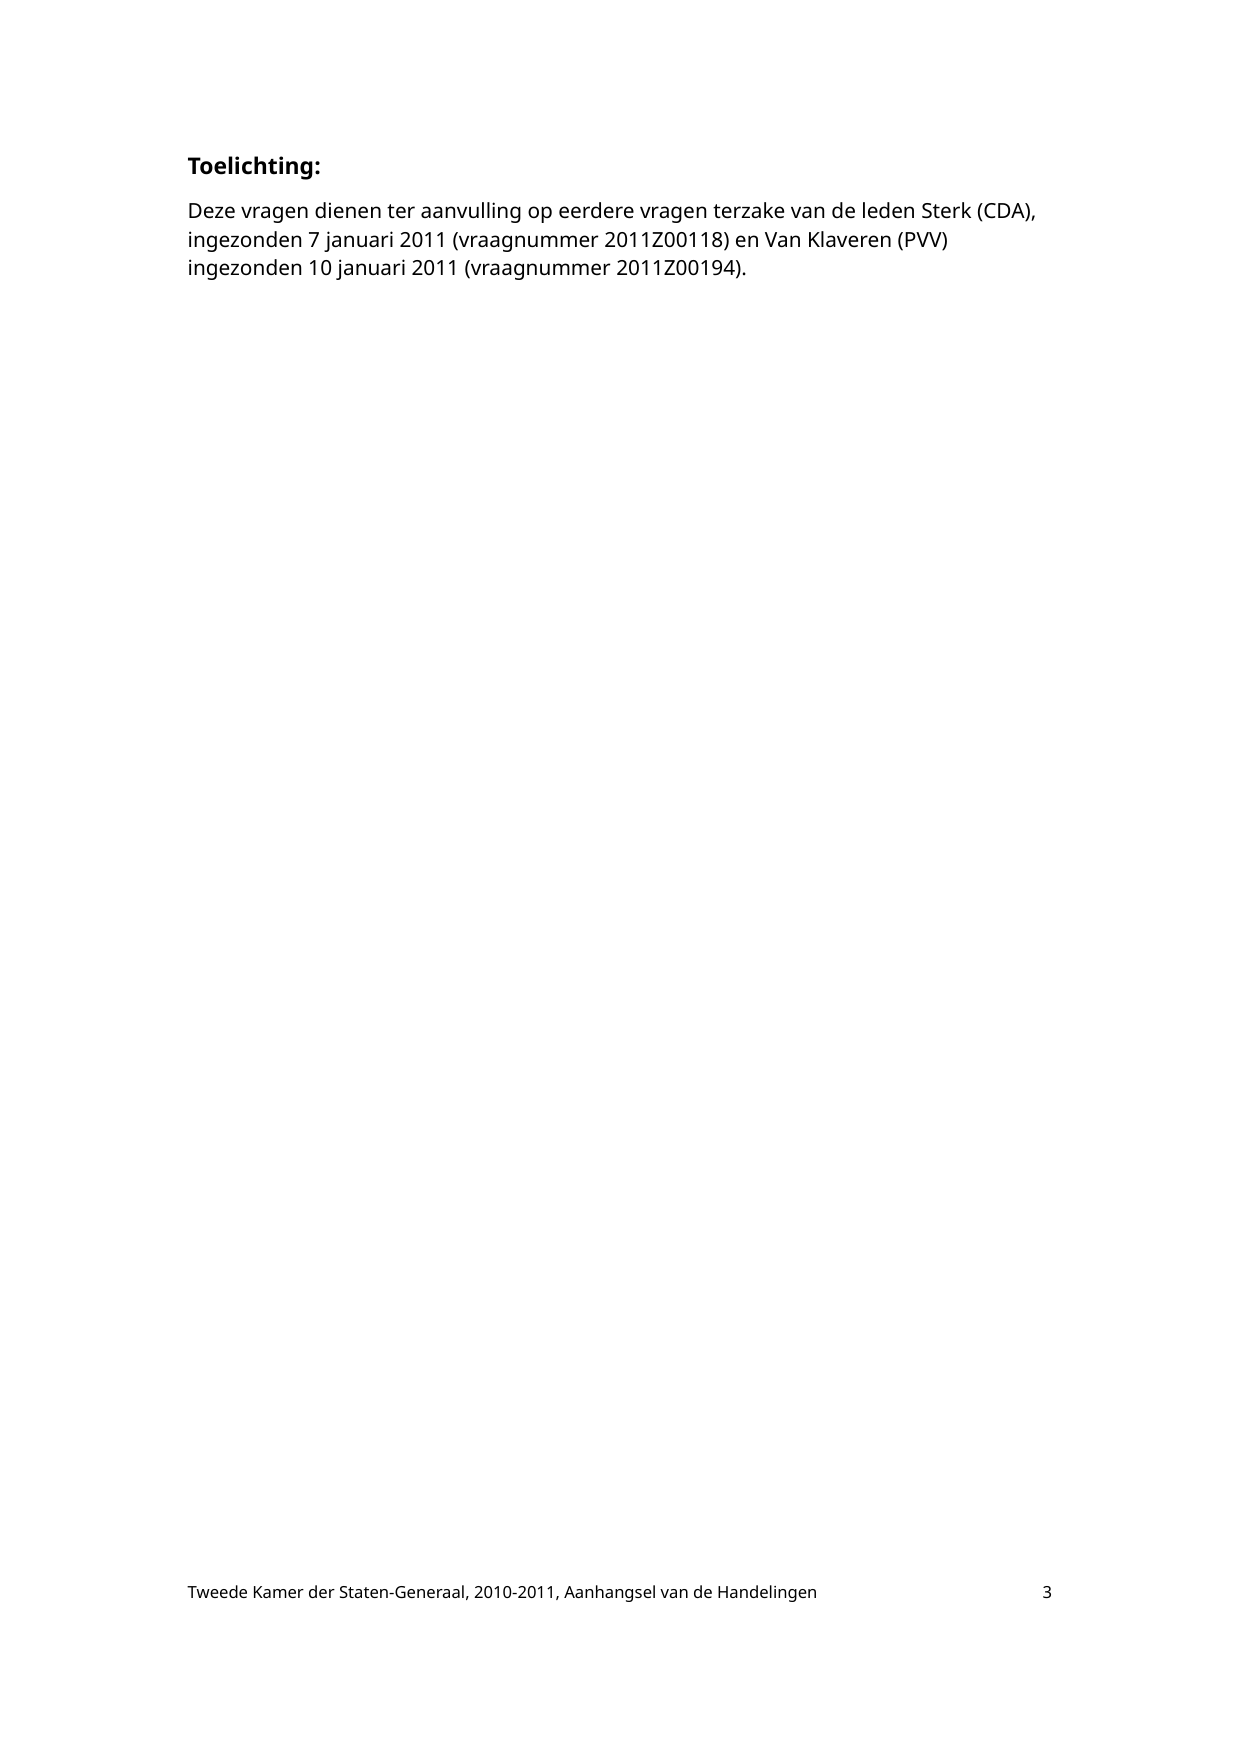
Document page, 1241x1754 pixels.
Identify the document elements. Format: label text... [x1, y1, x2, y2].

text Deze vragen dienen ter aanvulling op eerdere vragen terzake van de leden Sterk (CDA), ingezonden 7 januari 2011 (vraagnummer 2011Z00118) en Van Klaveren (PVV) ingezonden 10 januari 2011 (vraagnummer 2011Z00194). [187, 196, 1053, 282]
subtitle Toelichting: [187, 150, 1053, 181]
